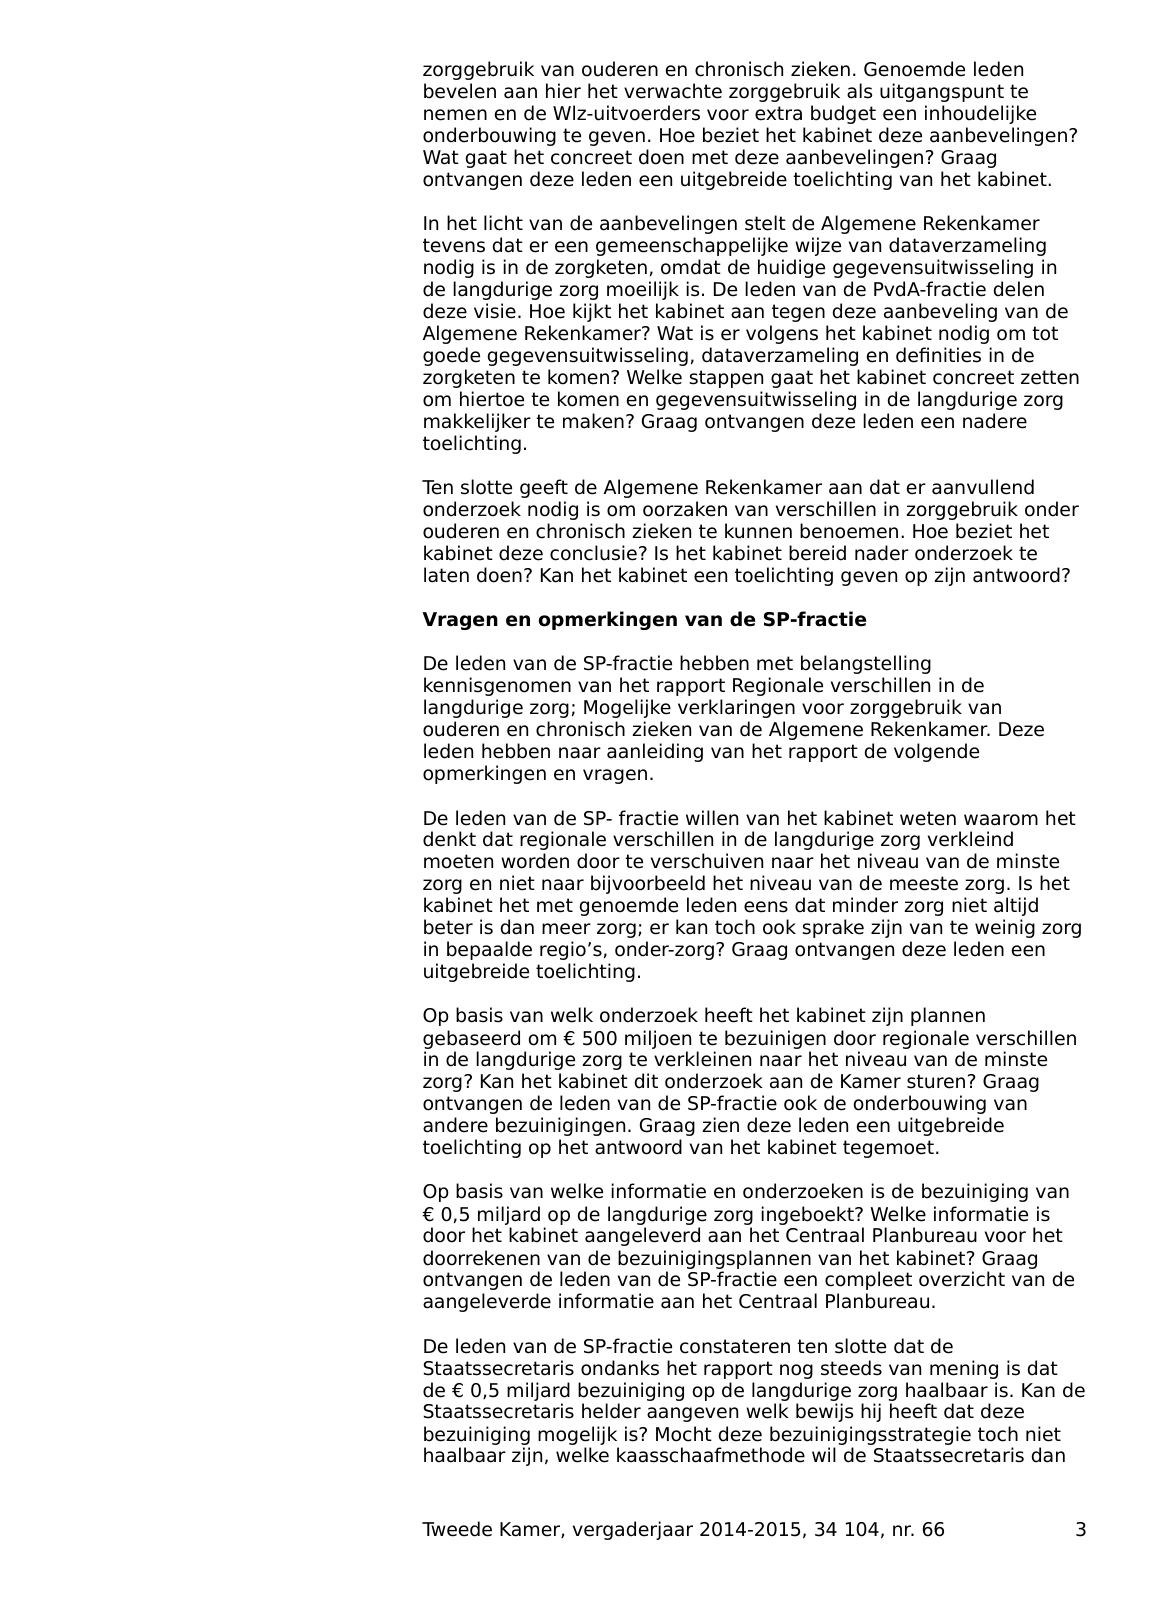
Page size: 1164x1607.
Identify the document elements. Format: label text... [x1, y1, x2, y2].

text De leden van de SP-fractie hebben met belangstelling kennisgenomen van het rapport Regionale verschillen in de langdurige zorg; Mogelijke verklaringen voor zorggebruik van ouderen en chronisch zieken van de Algemene Rekenkamer. Deze leden hebben naar aanleiding van het rapport de volgende opmerkingen en vragen. [422, 653, 1087, 785]
subtitle Vragen en opmerkingen van de SP-fractie [422, 609, 1087, 631]
text In het licht van de aanbevelingen stelt de Algemene Rekenkamer tevens dat er een gemeenschappelijke wijze van dataverzameling nodig is in de zorgketen, omdat de huidige gegevensuitwisseling in de langdurige zorg moeilijk is. De leden van de PvdA-fractie delen deze visie. Hoe kijkt het kabinet aan tegen deze aanbeveling van de Algemene Rekenkamer? Wat is er volgens het kabinet nodig om tot goede gegevensuitwisseling, dataverzameling en definities in de zorgketen te komen? Welke stappen gaat het kabinet concreet zetten om hiertoe te komen en gegevensuitwisseling in de langdurige zorg makkelijker te maken? Graag ontvangen deze leden een nadere toelichting. [422, 213, 1087, 455]
text zorggebruik van ouderen en chronisch zieken. Genoemde leden bevelen aan hier het verwachte zorggebruik als uitgangspunt te nemen en de Wlz-uitvoerders voor extra budget een inhoudelijke onderbouwing te geven. Hoe beziet het kabinet deze aanbevelingen? Wat gaat het concreet doen met deze aanbevelingen? Graag ontvangen deze leden een uitgebreide toelichting van het kabinet. [422, 59, 1087, 191]
text Op basis van welk onderzoek heeft het kabinet zijn plannen gebaseerd om € 500 miljoen te bezuinigen door regionale verschillen in de langdurige zorg te verkleinen naar het niveau van de minste zorg? Kan het kabinet dit onderzoek aan de Kamer sturen? Graag ontvangen de leden van de SP-fractie ook de onderbouwing van andere bezuinigingen. Graag zien deze leden een uitgebreide toelichting op het antwoord van het kabinet tegemoet. [422, 1005, 1087, 1159]
text De leden van de SP- fractie willen van het kabinet weten waarom het denkt dat regionale verschillen in de langdurige zorg verkleind moeten worden door te verschuiven naar het niveau van de minste zorg en niet naar bijvoorbeeld het niveau van de meeste zorg. Is het kabinet het met genoemde leden eens dat minder zorg niet altijd beter is dan meer zorg; er kan toch ook sprake zijn van te weinig zorg in bepaalde regio’s, onder-zorg? Graag ontvangen deze leden een uitgebreide toelichting. [422, 807, 1087, 983]
text Op basis van welke informatie en onderzoeken is de bezuiniging van € 0,5 miljard op de langdurige zorg ingeboekt? Welke informatie is door het kabinet aangeleverd aan het Centraal Planbureau voor het doorrekenen van de bezuinigingsplannen van het kabinet? Graag ontvangen de leden van de SP-fractie een compleet overzicht van de aangeleverde informatie aan het Centraal Planbureau. [422, 1181, 1087, 1313]
text De leden van de SP-fractie constateren ten slotte dat de Staatssecretaris ondanks het rapport nog steeds van mening is dat de € 0,5 miljard bezuiniging op de langdurige zorg haalbaar is. Kan de Staatssecretaris helder aangeven welk bewijs hij heeft dat deze bezuiniging mogelijk is? Mocht deze bezuinigingsstrategie toch niet haalbaar zijn, welke kaasschaafmethode wil de Staatssecretaris dan [422, 1336, 1087, 1467]
text Ten slotte geeft de Algemene Rekenkamer aan dat er aanvullend onderzoek nodig is om oorzaken van verschillen in zorggebruik onder ouderen en chronisch zieken te kunnen benoemen. Hoe beziet het kabinet deze conclusie? Is het kabinet bereid nader onderzoek te laten doen? Kan het kabinet een toelichting geven op zijn antwoord? [422, 477, 1087, 587]
